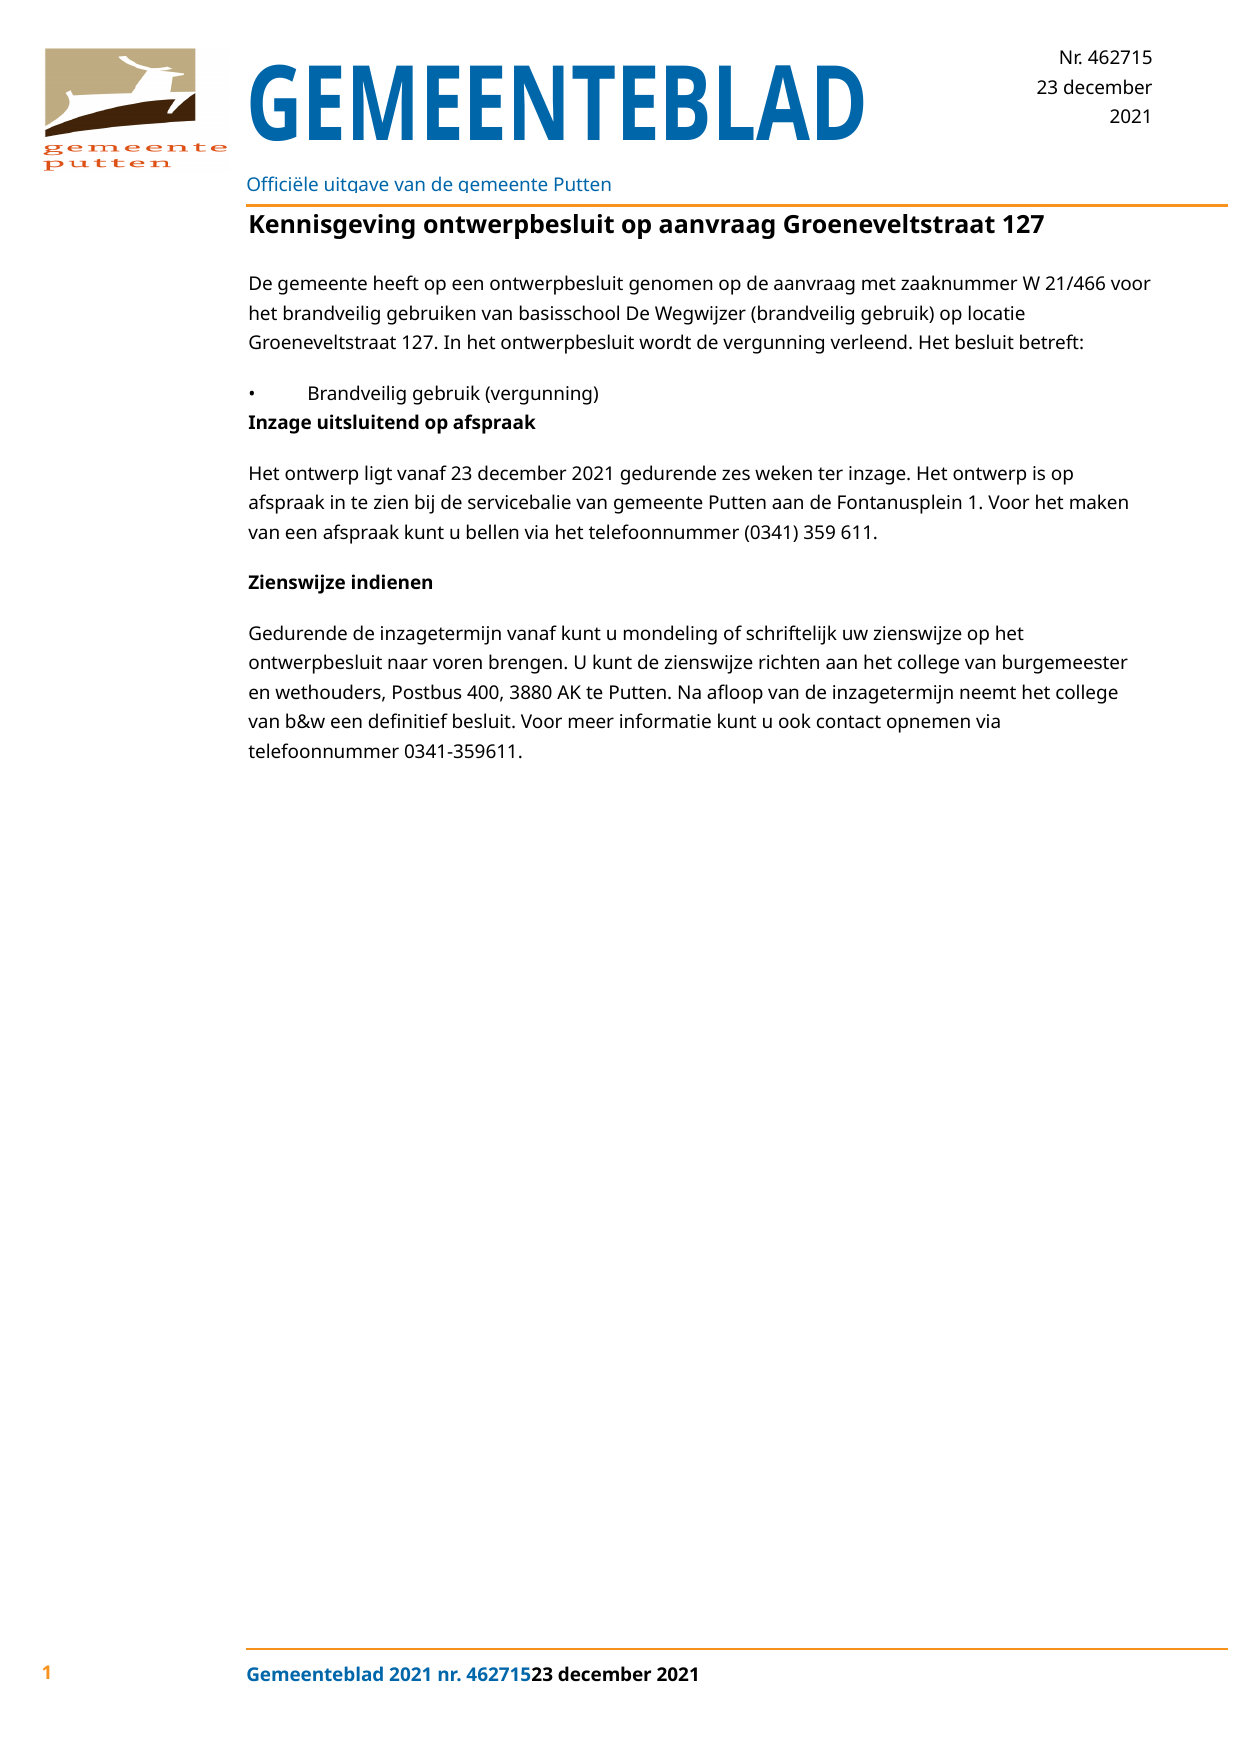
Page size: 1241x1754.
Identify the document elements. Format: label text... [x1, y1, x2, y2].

text Zienswijze indienen [248, 569, 1152, 595]
text Gedurende de inzagetermijn vanaf kunt u mondeling of schriftelijk uw zienswijze op het ontwerpbesluit naar voren brengen. U kunt de zienswijze richten aan het college van burgemeester en wethouders, Postbus 400, 3880 AK te Putten. Na afloop van de inzagetermijn neemt het college van b&w een definitief besluit. Voor meer informatie kunt u ook contact opnemen via telefoonnummer 0341-359611. [248, 620, 1152, 764]
text Kennisgeving ontwerpbesluit op aanvraag Groeneveltstraat 127 [248, 207, 1152, 241]
text Inzage uitsluitend op afspraak [248, 409, 1152, 435]
picture [41, 47, 231, 172]
list Brandveilig gebruik (vergunning) [248, 380, 1152, 406]
text Het ontwerp ligt vanaf 23 december 2021 gedurende zes weken ter inzage. Het ontwerp is op afspraak in te zien bij de servicebalie van gemeente Putten aan de Fontanusplein 1. Voor het maken van een afspraak kunt u bellen via het telefoonnummer (0341) 359 611. [248, 460, 1152, 545]
text De gemeente heeft op een ontwerpbesluit genomen op de aanvraag met zaaknummer W 21/466 voor het brandveilig gebruiken van basisschool De Wegwijzer (brandveilig gebruik) op locatie Groeneveltstraat 127. In het ontwerpbesluit wordt de vergunning verleend. Het besluit betreft: [248, 270, 1152, 355]
